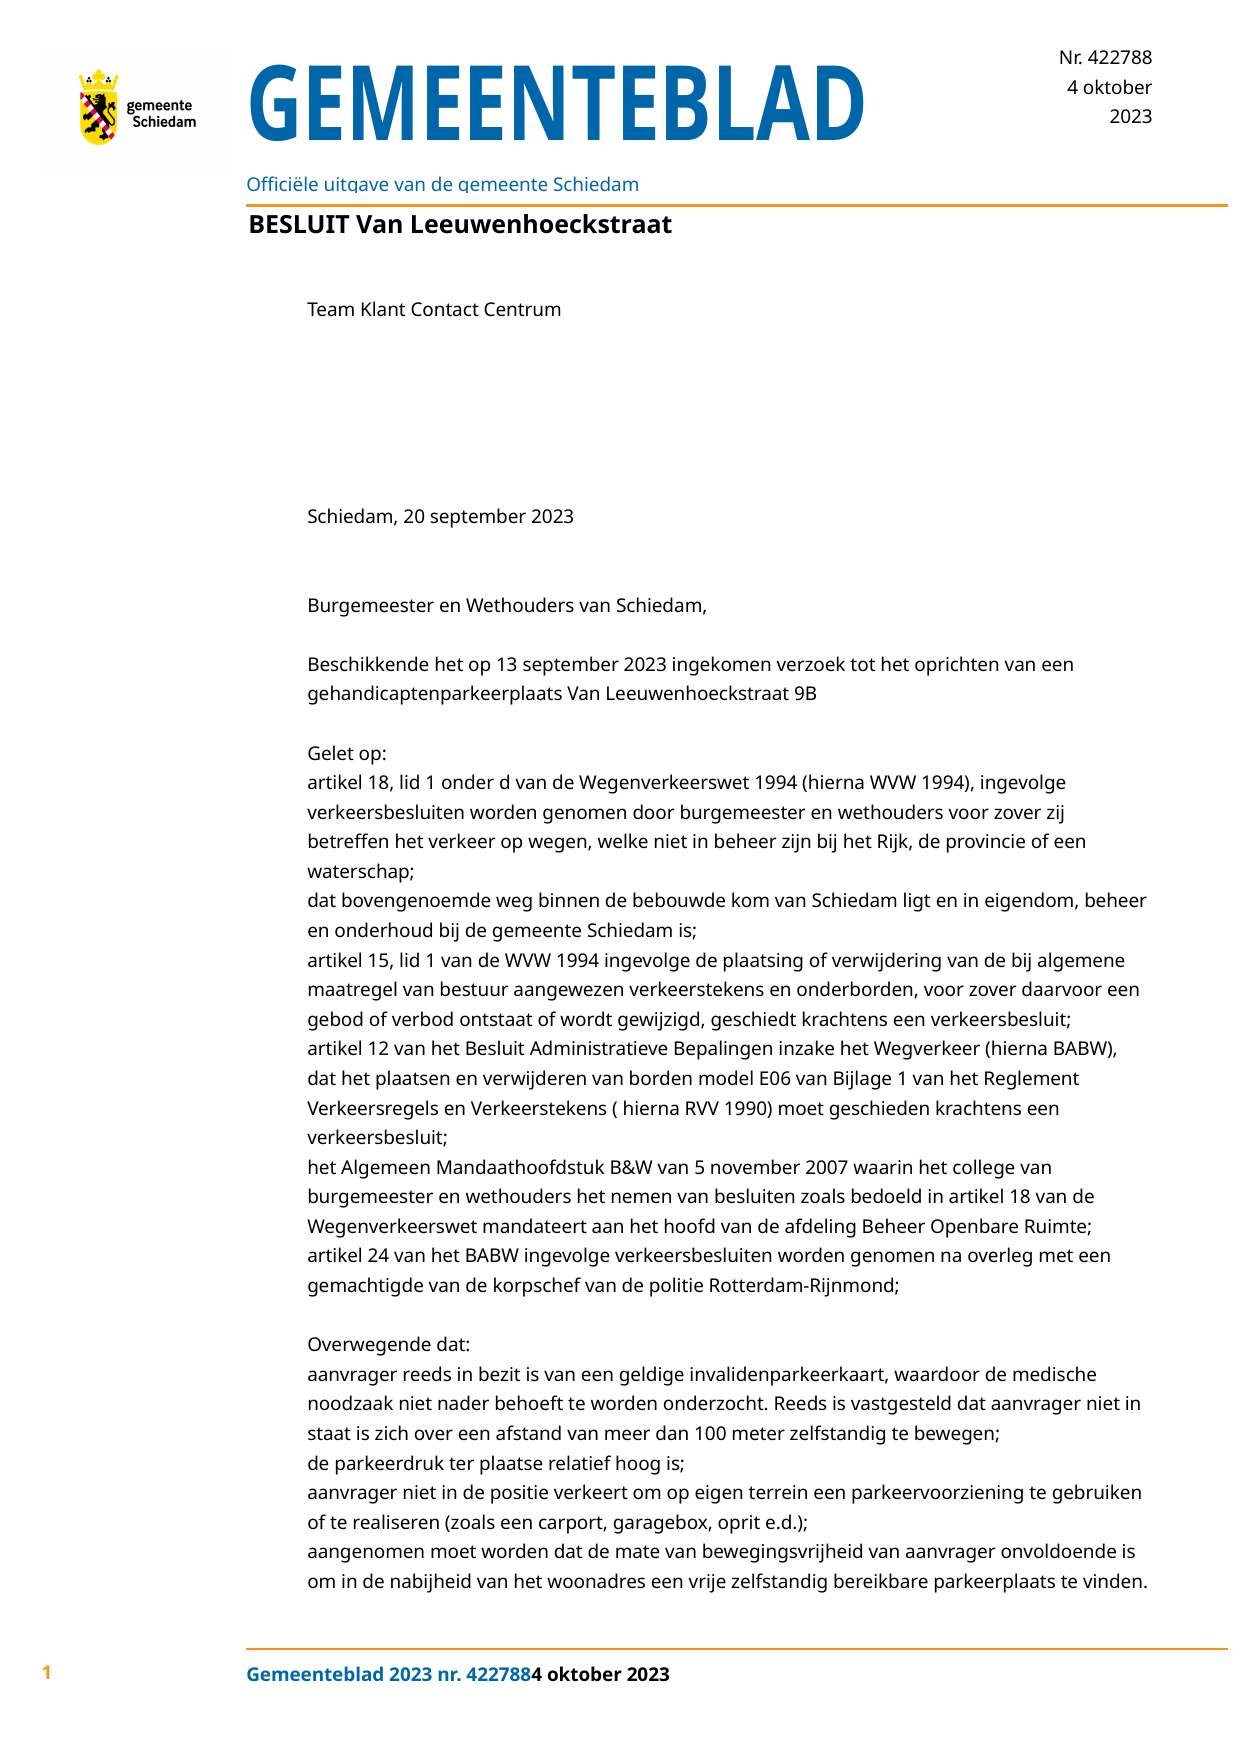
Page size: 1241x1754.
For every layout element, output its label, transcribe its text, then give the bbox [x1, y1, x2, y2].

list Gelet op: [248, 740, 1152, 766]
list de parkeerdruk ter plaatse relatief hoog is; [248, 1450, 1152, 1476]
list Beschikkende het op 13 september 2023 ingekomen verzoek tot het oprichten van een gehandicaptenparkeerplaats Van Leeuwenhoeckstraat 9B [248, 651, 1152, 706]
picture [41, 47, 231, 172]
list artikel 18, lid 1 onder d van de Wegenverkeerswet 1994 (hierna WVW 1994), ingevolge verkeersbesluiten worden genomen door burgemeester en wethouders voor zover zij betreffen het verkeer op wegen, welke niet in beheer zijn bij het Rijk, de provincie of een waterschap; [248, 769, 1152, 884]
list Schiedam, 20 september 2023 [248, 503, 1152, 529]
list aanvrager reeds in bezit is van een geldige invalidenparkeerkaart, waardoor de medische noodzaak niet nader behoeft te worden onderzocht. Reeds is vastgesteld dat aanvrager niet in staat is zich over een afstand van meer dan 100 meter zelfstandig te bewegen; [248, 1361, 1152, 1446]
list aanvrager niet in de positie verkeert om op eigen terrein een parkeervoorziening te gebruiken of te realiseren (zoals een carport, garagebox, oprit e.d.); [248, 1479, 1152, 1535]
list Overwegende dat: [248, 1331, 1152, 1357]
list het Algemeen Mandaathoofdstuk B&W van 5 november 2007 waarin het college van burgemeester en wethouders het nemen van besluiten zoals bedoeld in artikel 18 van de Wegenverkeerswet mandateert aan het hoofd van de afdeling Beheer Openbare Ruimte; [248, 1154, 1152, 1239]
list artikel 24 van het BABW ingevolge verkeersbesluiten worden genomen na overleg met een gemachtigde van de korpschef van de politie Rotterdam-Rijnmond; [248, 1243, 1152, 1298]
list aangenomen moet worden dat de mate van bewegingsvrijheid van aanvrager onvoldoende is om in de nabijheid van het woonadres een vrije zelfstandig bereikbare parkeerplaats te vinden. [248, 1538, 1152, 1594]
text BESLUIT Van Leeuwenhoeckstraat [248, 207, 1152, 241]
list artikel 12 van het Besluit Administratieve Bepalingen inzake het Wegverkeer (hierna BABW), dat het plaatsen en verwijderen van borden model E06 van Bijlage 1 van het Reglement Verkeersregels en Verkeerstekens ( hierna RVV 1990) moet geschieden krachtens een verkeersbesluit; [248, 1036, 1152, 1150]
list Burgemeester en Wethouders van Schiedam, [248, 592, 1152, 618]
list artikel 15, lid 1 van de WVW 1994 ingevolge de plaatsing of verwijdering van de bij algemene maatregel van bestuur aangewezen verkeerstekens en onderborden, voor zover daarvoor een gebod of verbod ontstaat of wordt gewijzigd, geschiedt krachtens een verkeersbesluit; [248, 947, 1152, 1032]
list dat bovengenoemde weg binnen de bebouwde kom van Schiedam ligt en in eigendom, beheer en onderhoud bij de gemeente Schiedam is; [248, 888, 1152, 943]
list Team Klant Contact Centrum [248, 296, 1152, 322]
